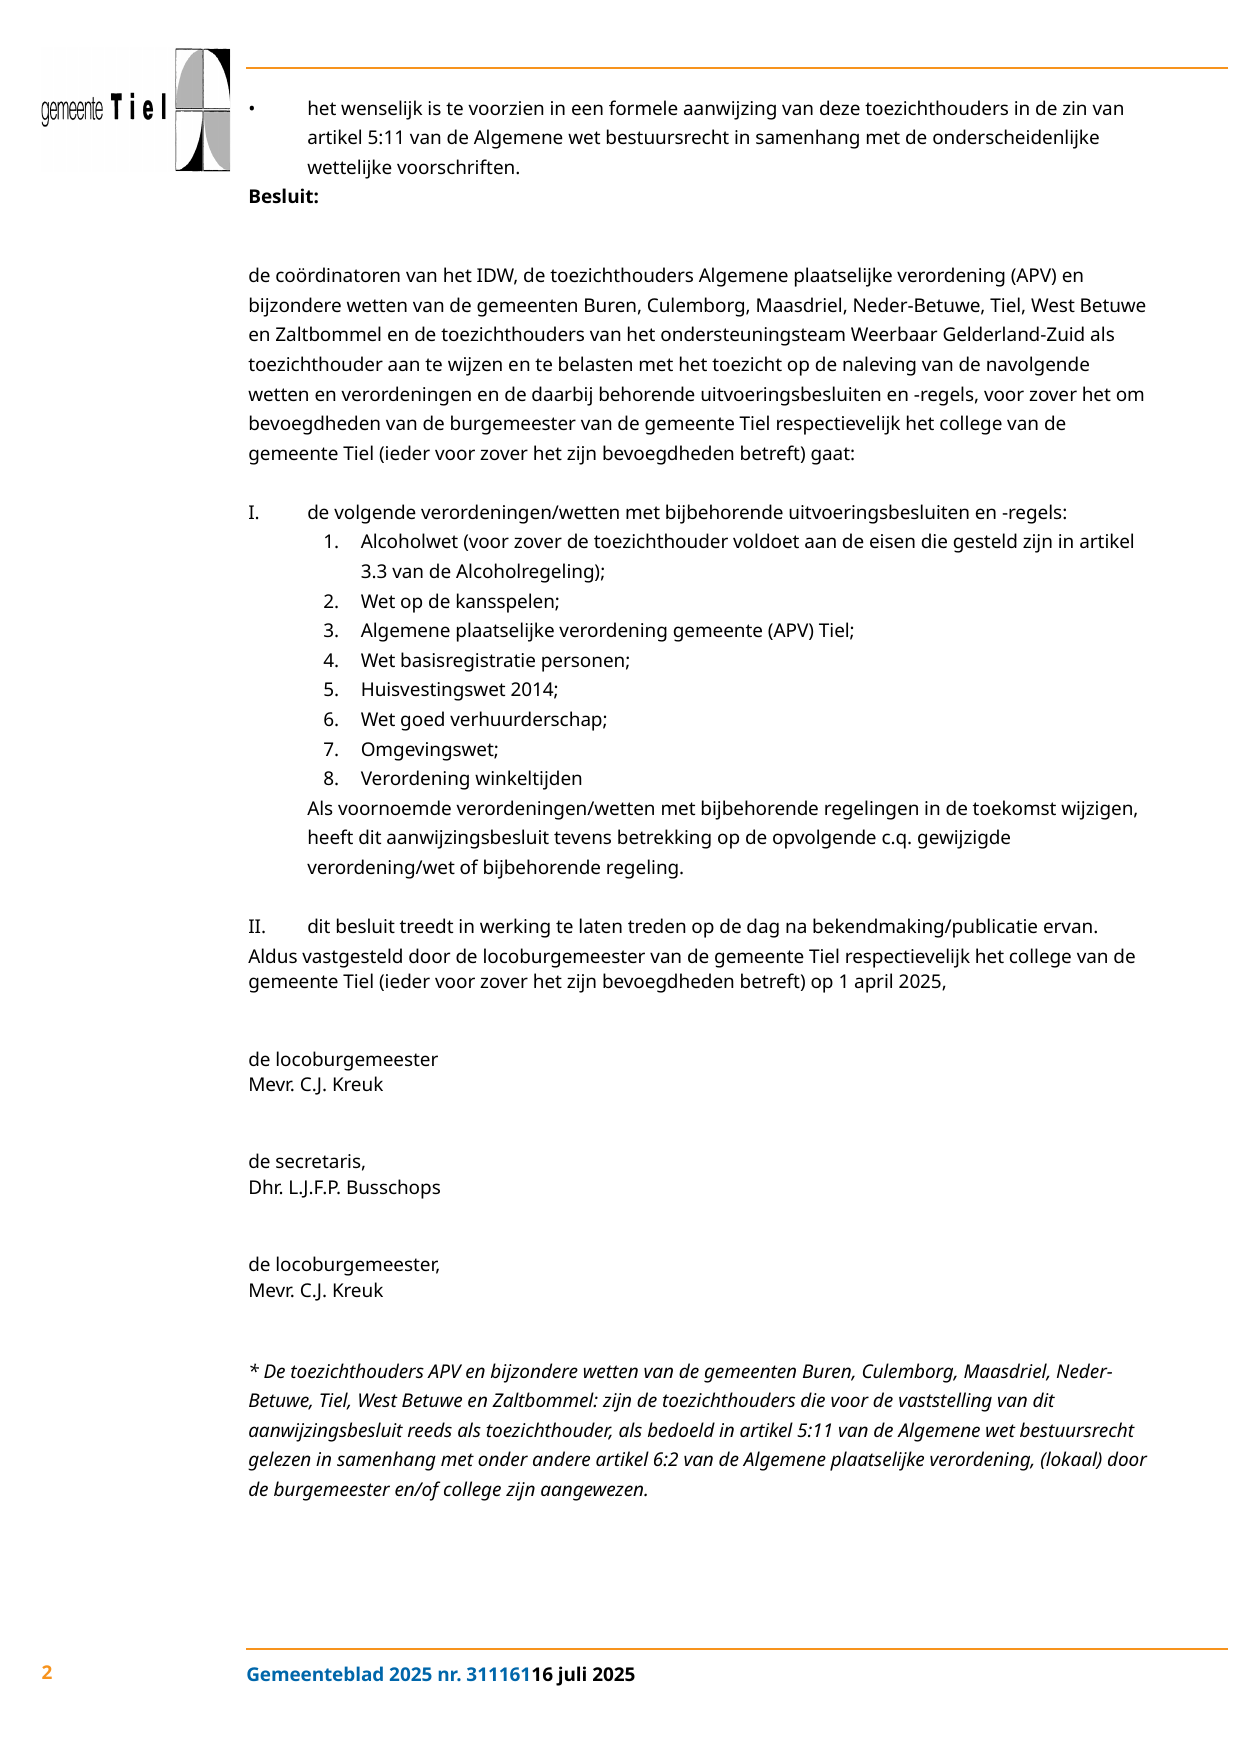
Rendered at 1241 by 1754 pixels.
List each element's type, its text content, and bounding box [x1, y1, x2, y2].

text Aldus vastgesteld door de locoburgemeester van de gemeente Tiel respectievelijk het college van de gemeente Tiel (ieder voor zover het zijn bevoegdheden betreft) op 1 april 2025, [248, 943, 1152, 994]
list Huisvestingswet 2014; [323, 677, 1152, 702]
picture [41, 47, 231, 172]
text de locoburgemeester [248, 1046, 1152, 1071]
text * De toezichthouders APV en bijzondere wetten van de gemeenten Buren, Culemborg, Maasdriel, Neder-Betuwe, Tiel, West Betuwe en Zaltbommel: zijn de toezichthouders die voor de vaststelling van dit aanwijzingsbesluit reeds als toezichthouder, als bedoeld in artikel 5:11 van de Algemene wet bestuursrecht gelezen in samenhang met onder andere artikel 6:2 van de Algemene plaatselijke verordening, (lokaal) door de burgemeester en/of college zijn aangewezen. [248, 1358, 1152, 1502]
list Omgevingswet; [323, 736, 1152, 761]
list de volgende verordeningen/wetten met bijbehorende uitvoeringsbesluiten en -regels: [248, 499, 1152, 525]
text Mevr. C.J. Kreuk [248, 1277, 1152, 1303]
text Dhr. L.J.F.P. Busschops [248, 1174, 1152, 1200]
list Als voornoemde verordeningen/wetten met bijbehorende regelingen in de toekomst wijzigen, heeft dit aanwijzingsbesluit tevens betrekking op de opvolgende c.q. gewijzigde verordening/wet of bijbehorende regeling. [248, 795, 1152, 880]
list het wenselijk is te voorzien in een formele aanwijzing van deze toezichthouders in de zin van artikel 5:11 van de Algemene wet bestuursrecht in samenhang met de onderscheidenlijke wettelijke voorschriften. [248, 95, 1152, 180]
list Algemene plaatselijke verordening gemeente (APV) Tiel; [323, 617, 1152, 643]
list Wet basisregistratie personen; [323, 647, 1152, 673]
text de coördinatoren van het IDW, de toezichthouders Algemene plaatselijke verordening (APV) en bijzondere wetten van de gemeenten Buren, Culemborg, Maasdriel, Neder-Betuwe, Tiel, West Betuwe en Zaltbommel en de toezichthouders van het ondersteuningsteam Weerbaar Gelderland-Zuid als toezichthouder aan te wijzen en te belasten met het toezicht op de naleving van de navolgende wetten en verordeningen en de daarbij behorende uitvoeringsbesluiten en -regels, voor zover het om bevoegdheden van de burgemeester van de gemeente Tiel respectievelijk het college van de gemeente Tiel (ieder voor zover het zijn bevoegdheden betreft) gaat: [248, 262, 1152, 466]
list Wet op de kansspelen; [323, 588, 1152, 613]
list Wet goed verhuurderschap; [323, 706, 1152, 732]
text de secretaris, [248, 1149, 1152, 1174]
text Mevr. C.J. Kreuk [248, 1071, 1152, 1097]
text Besluit: [248, 183, 1152, 209]
list Alcoholwet (voor zover de toezichthouder voldoet aan de eisen die gesteld zijn in artikel 3.3 van de Alcoholregeling); [323, 529, 1152, 584]
text de locoburgemeester, [248, 1252, 1152, 1277]
list Verordening winkeltijden [323, 765, 1152, 791]
list dit besluit treedt in werking te laten treden op de dag na bekendmaking/publicatie ervan. [248, 913, 1152, 939]
